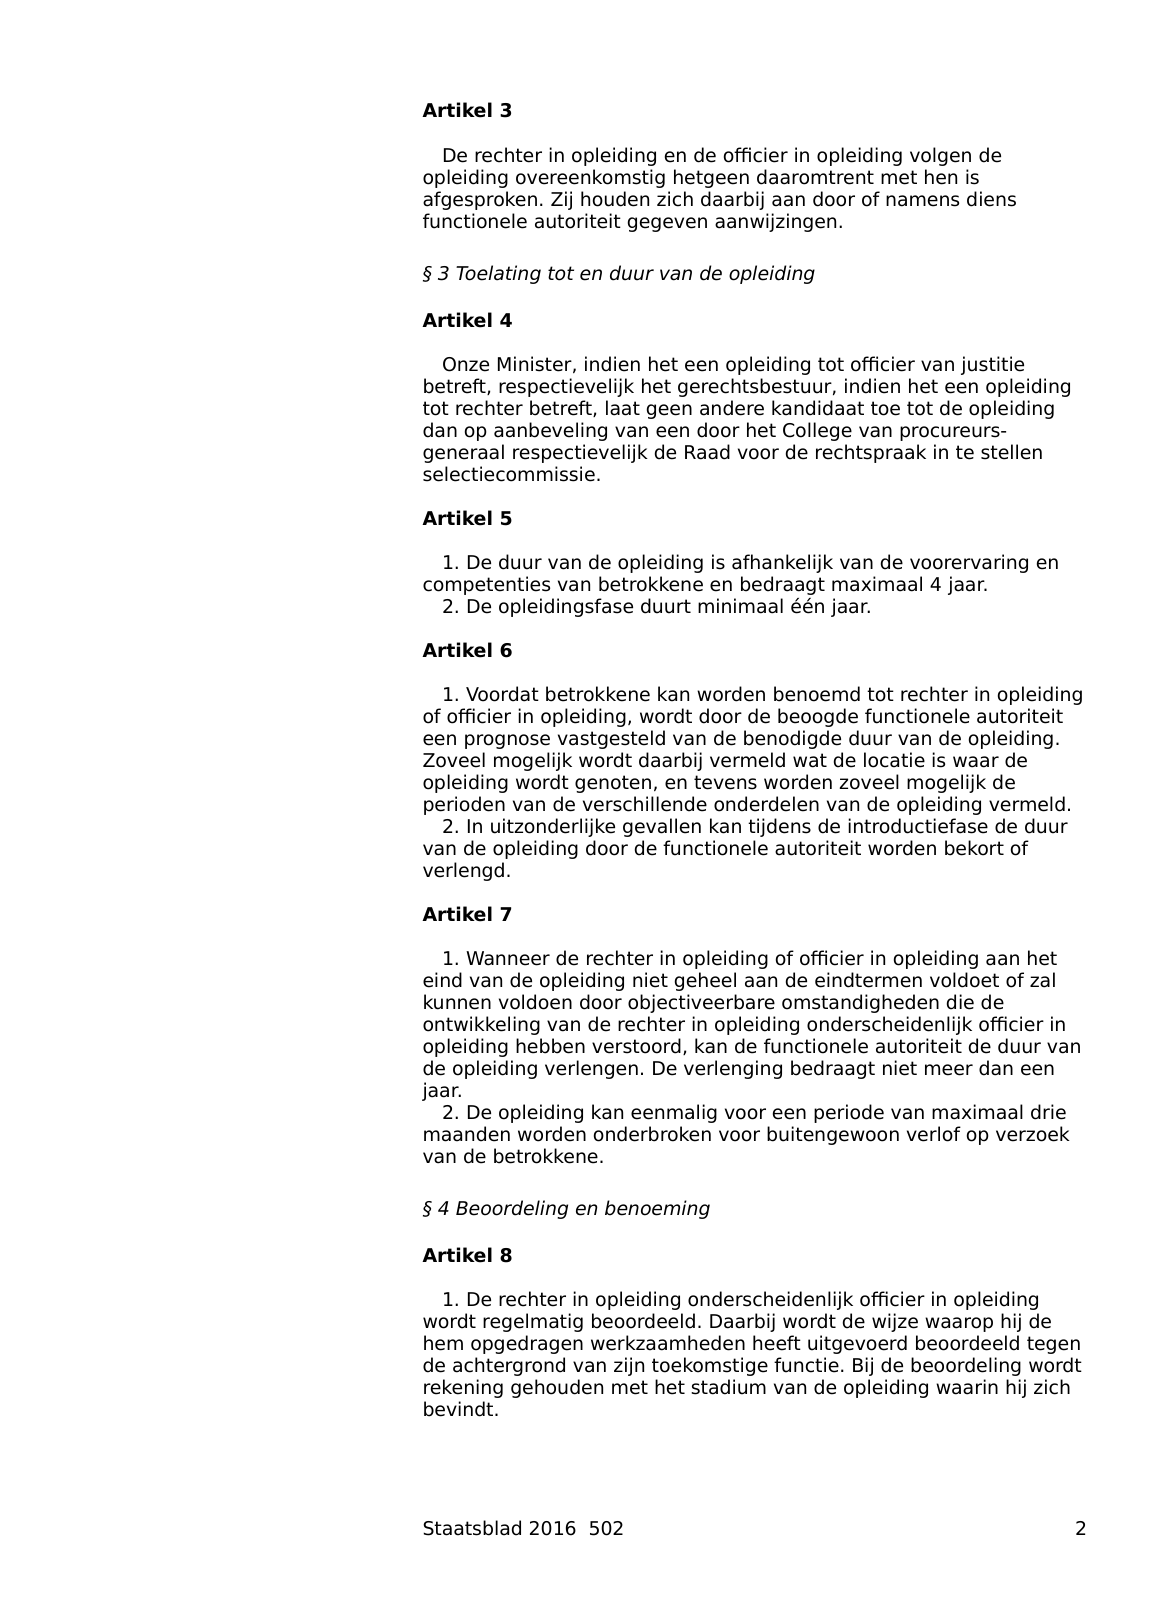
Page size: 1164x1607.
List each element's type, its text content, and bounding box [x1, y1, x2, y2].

text 2. De opleidingsfase duurt minimaal één jaar. [422, 596, 1087, 618]
text 1. De duur van de opleiding is afhankelijk van de voorervaring en competenties van betrokkene en bedraagt maximaal 4 jaar. [422, 552, 1087, 596]
subtitle Artikel 5 [422, 508, 1087, 530]
subtitle Artikel 7 [422, 904, 1087, 926]
subtitle Artikel 8 [422, 1245, 1087, 1267]
subtitle § 3 Toelating tot en duur van de opleiding [422, 262, 1087, 284]
text 1. Voordat betrokkene kan worden benoemd tot rechter in opleiding of officier in opleiding, wordt door de beoogde functionele autoriteit een prognose vastgesteld van de benodigde duur van de opleiding. Zoveel mogelijk wordt daarbij vermeld wat de locatie is waar de opleiding wordt genoten, en tevens worden zoveel mogelijk de perioden van de verschillende onderdelen van de opleiding vermeld. [422, 684, 1087, 816]
subtitle Artikel 6 [422, 640, 1087, 662]
subtitle Artikel 3 [422, 100, 1087, 122]
subtitle § 4 Beoordeling en benoeming [422, 1198, 1087, 1220]
text De rechter in opleiding en de officier in opleiding volgen de opleiding overeenkomstig hetgeen daaromtrent met hen is afgesproken. Zij houden zich daarbij aan door of namens diens functionele autoriteit gegeven aanwijzingen. [422, 144, 1087, 232]
text Onze Minister, indien het een opleiding tot officier van justitie betreft, respectievelijk het gerechtsbestuur, indien het een opleiding tot rechter betreft, laat geen andere kandidaat toe tot de opleiding dan op aanbeveling van een door het College van procureurs-generaal respectievelijk de Raad voor de rechtspraak in te stellen selectiecommissie. [422, 354, 1087, 486]
text 2. In uitzonderlijke gevallen kan tijdens de introductiefase de duur van de opleiding door de functionele autoriteit worden bekort of verlengd. [422, 816, 1087, 882]
text 1. Wanneer de rechter in opleiding of officier in opleiding aan het eind van de opleiding niet geheel aan de eindtermen voldoet of zal kunnen voldoen door objectiveerbare omstandigheden die de ontwikkeling van de rechter in opleiding onderscheidenlijk officier in opleiding hebben verstoord, kan de functionele autoriteit de duur van de opleiding verlengen. De verlenging bedraagt niet meer dan een jaar. [422, 948, 1087, 1102]
text 2. De opleiding kan eenmalig voor een periode van maximaal drie maanden worden onderbroken voor buitengewoon verlof op verzoek van de betrokkene. [422, 1102, 1087, 1168]
text 1. De rechter in opleiding onderscheidenlijk officier in opleiding wordt regelmatig beoordeeld. Daarbij wordt de wijze waarop hij de hem opgedragen werkzaamheden heeft uitgevoerd beoordeeld tegen de achtergrond van zijn toekomstige functie. Bij de beoordeling wordt rekening gehouden met het stadium van de opleiding waarin hij zich bevindt. [422, 1289, 1087, 1421]
subtitle Artikel 4 [422, 309, 1087, 331]
